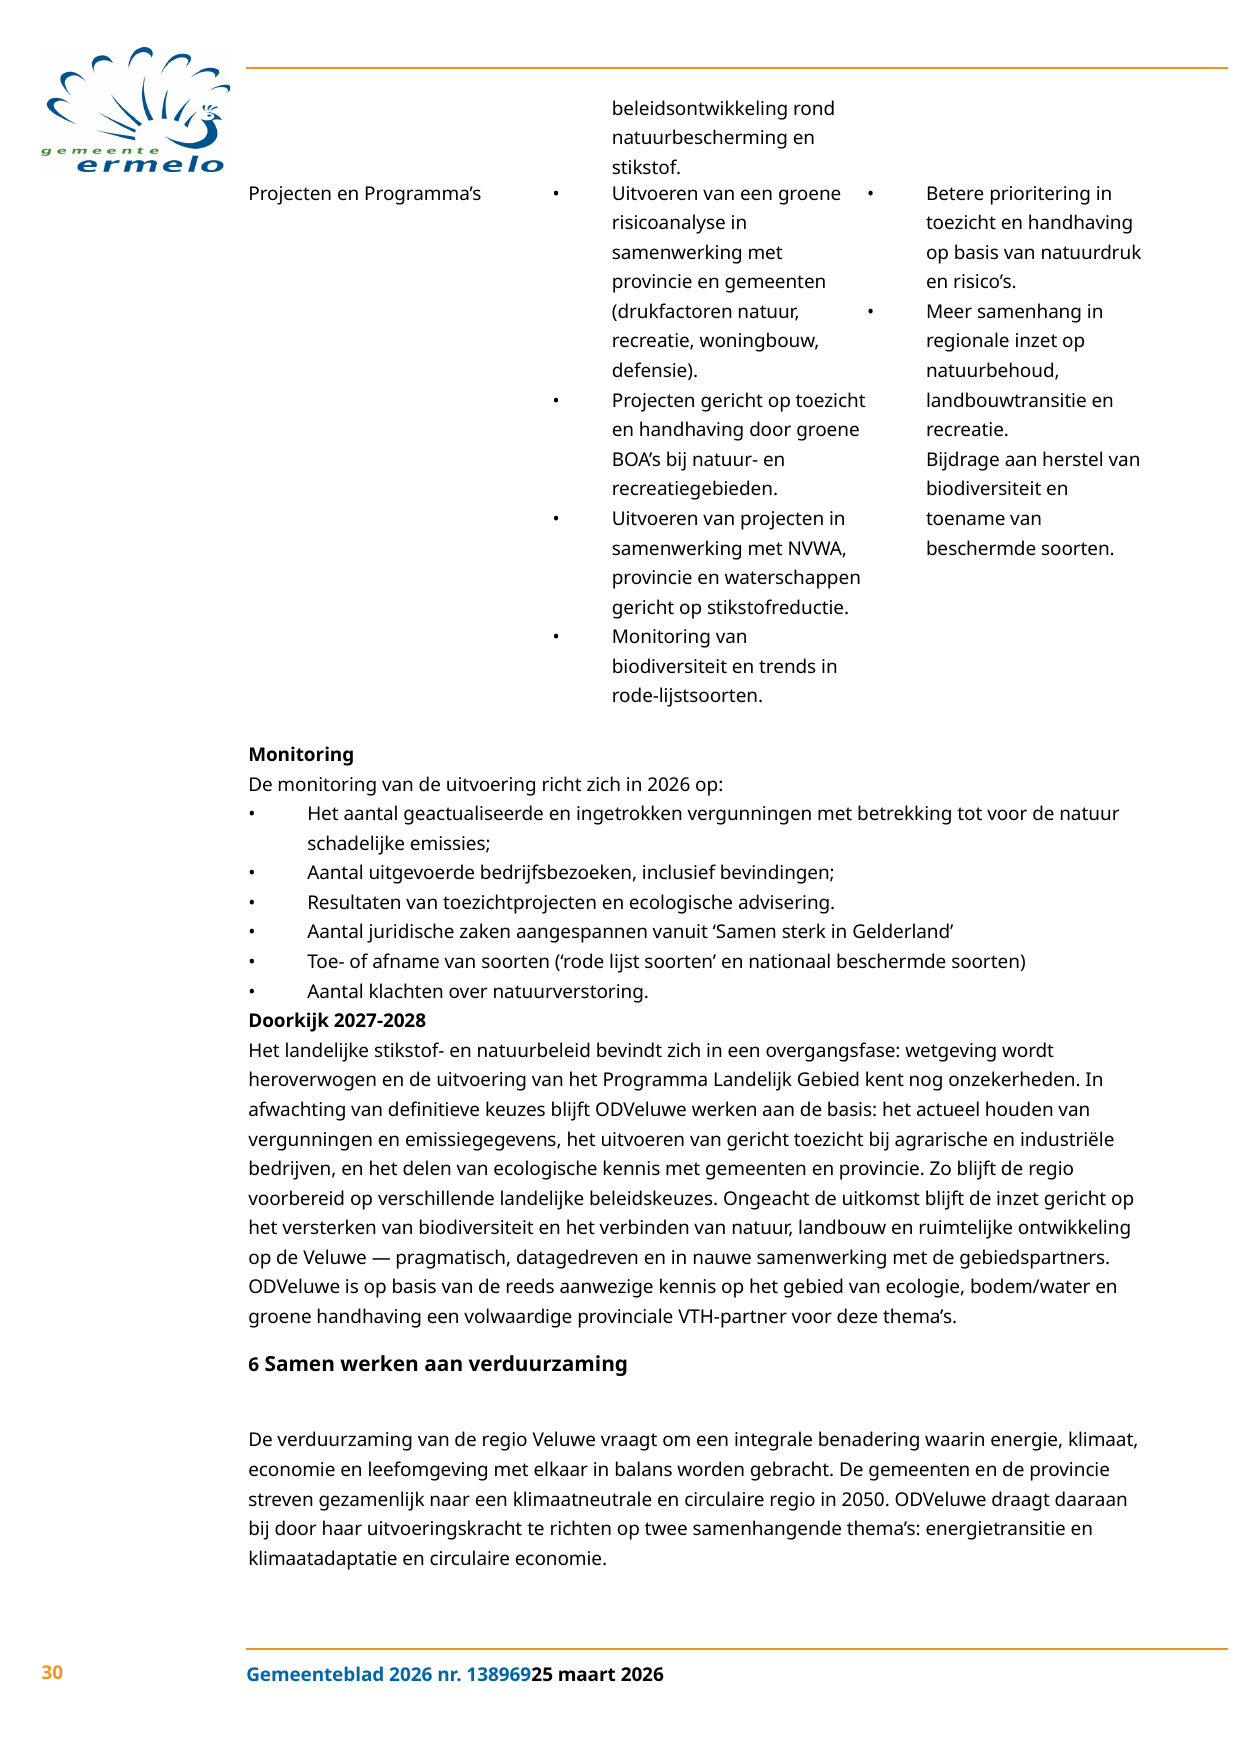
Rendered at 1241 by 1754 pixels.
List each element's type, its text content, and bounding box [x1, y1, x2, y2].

text De monitoring van de uitvoering richt zich in 2026 op: [248, 771, 1152, 796]
list Het aantal geactualiseerde en ingetrokken vergunningen met betrekking tot voor de natuur schadelijke emissies; [248, 800, 1152, 856]
table_cell beleidsontwikkeling rond natuurbescherming en stikstof. [553, 95, 867, 180]
table_cell [867, 95, 1152, 180]
text 6 Samen werken aan verduurzaming [248, 1349, 1152, 1377]
list Aantal uitgevoerde bedrijfsbezoeken, inclusief bevindingen; [248, 859, 1152, 885]
list Aantal klachten over natuurverstoring. [248, 978, 1152, 1003]
table_cell Uitvoeren van een groene risicoanalyse in samenwerking met provincie en gemeenten (drukfactoren natuur, recreatie, woningbouw, defensie). Projecten gericht op toezicht en handhaving door groene BOA’s bij natuur- en recreatiegebieden. Uitvoeren van projecten in samenwerking met NVWA, provincie en waterschappen gericht op stikstofreductie. Monitoring van biodiversiteit en trends in rode-lijstsoorten. [553, 180, 867, 708]
table_cell [248, 95, 552, 180]
list Toe- of afname van soorten (‘rode lijst soorten’ en nationaal beschermde soorten) [248, 948, 1152, 974]
list Resultaten van toezichtprojecten en ecologische advisering. [248, 889, 1152, 915]
table_cell Betere prioritering in toezicht en handhaving op basis van natuurdruk en risico’s. Meer samenhang in regionale inzet op natuurbehoud, landbouwtransitie en recreatie. Bijdrage aan herstel van biodiversiteit en toename van beschermde soorten. [867, 180, 1152, 708]
text Het landelijke stikstof- en natuurbeleid bevindt zich in een overgangsfase: wetgeving wordt heroverwogen en de uitvoering van het Programma Landelijk Gebied kent nog onzekerheden. In afwachting van definitieve keuzes blijft ODVeluwe werken aan de basis: het actueel houden van vergunningen en emissiegegevens, het uitvoeren van gericht toezicht bij agrarische en industriële bedrijven, en het delen van ecologische kennis met gemeenten en provincie. Zo blijft de regio voorbereid op verschillende landelijke beleidskeuzes. Ongeacht de uitkomst blijft de inzet gericht op het versterken van biodiversiteit en het verbinden van natuur, landbouw en ruimtelijke ontwikkeling op de Veluwe — pragmatisch, datagedreven en in nauwe samenwerking met de gebiedspartners. ODVeluwe is op basis van de reeds aanwezige kennis op het gebied van ecologie, bodem/water en groene handhaving een volwaardige provinciale VTH-partner voor deze thema’s. [248, 1037, 1152, 1329]
text Doorkijk 2027-2028 [248, 1007, 1152, 1033]
text Monitoring [248, 741, 1152, 767]
table_cell Projecten en Programma’s [248, 180, 552, 708]
list Aantal juridische zaken aangespannen vanuit ‘Samen sterk in Gelderland’ [248, 919, 1152, 944]
picture [41, 47, 231, 172]
text De verduurzaming van de regio Veluwe vraagt om een integrale benadering waarin energie, klimaat, economie en leefomgeving met elkaar in balans worden gebracht. De gemeenten en de provincie streven gezamenlijk naar een klimaatneutrale en circulaire regio in 2050. ODVeluwe draagt daaraan bij door haar uitvoeringskracht te richten op twee samenhangende thema’s: energietransitie en klimaatadaptatie en circulaire economie. [248, 1427, 1152, 1571]
